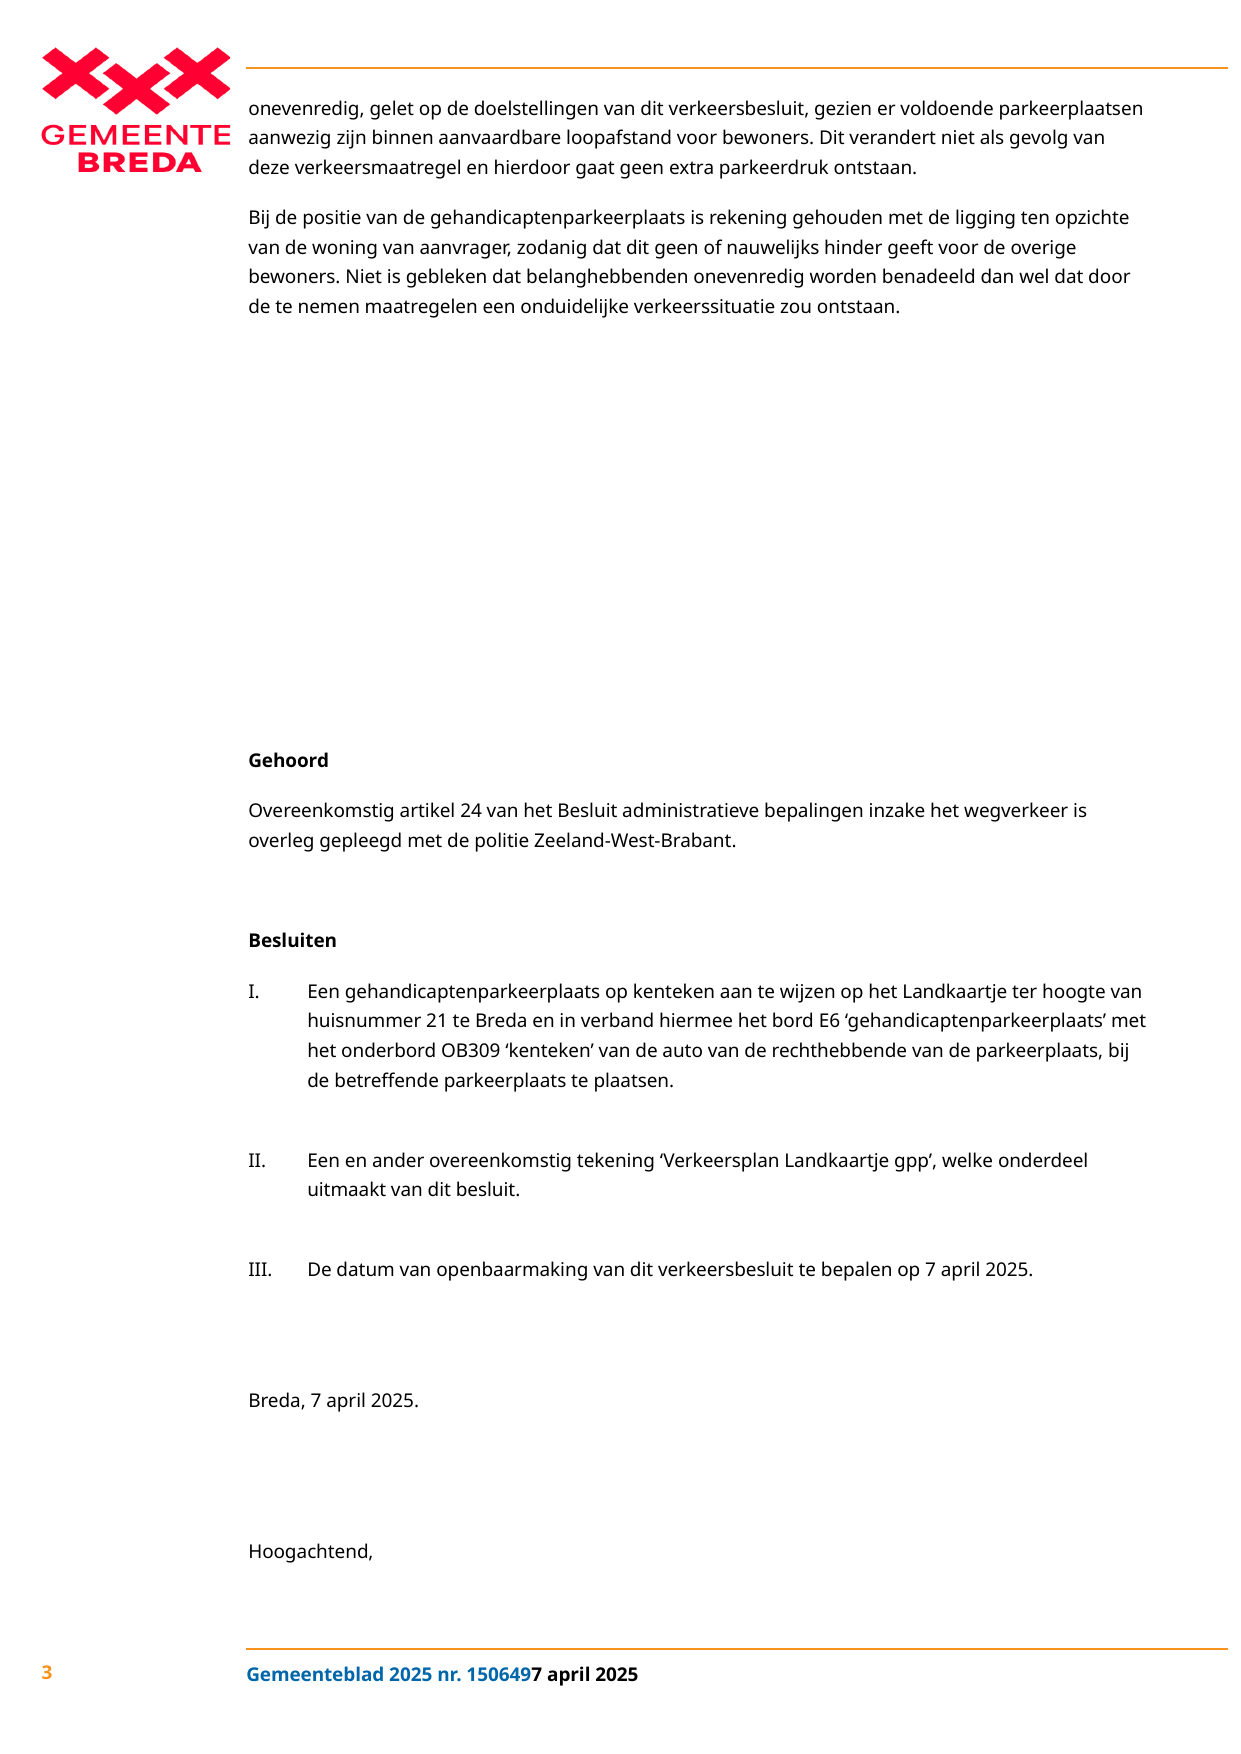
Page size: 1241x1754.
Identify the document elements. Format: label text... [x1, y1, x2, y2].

text Hoogachtend, [248, 1538, 1152, 1564]
list Een en ander overeenkomstig tekening ‘Verkeersplan Landkaartje gpp’, welke onderdeel uitmaakt van dit besluit. [248, 1147, 1152, 1202]
picture [41, 47, 231, 172]
list Een gehandicaptenparkeerplaats op kenteken aan te wijzen op het Landkaartje ter hoogte van huisnummer 21 te Breda en in verband hiermee het bord E6 ‘gehandicaptenparkeerplaats’ met het onderbord OB309 ‘kenteken’ van de auto van de rechthebbende van de parkeerplaats, bij de betreffende parkeerplaats te plaatsen. [248, 978, 1152, 1093]
text Overeenkomstig artikel 24 van het Besluit administratieve bepalingen inzake het wegverkeer is overleg gepleegd met de politie Zeeland-West-Brabant. [248, 797, 1152, 853]
text Gehoord [248, 747, 1152, 773]
text Besluiten [248, 928, 1152, 953]
list De datum van openbaarmaking van dit verkeersbesluit te bepalen op 7 april 2025. [248, 1256, 1152, 1282]
text Breda, 7 april 2025. [248, 1387, 1152, 1413]
text onevenredig, gelet op de doelstellingen van dit verkeersbesluit, gezien er voldoende parkeerplaatsen aanwezig zijn binnen aanvaardbare loopafstand voor bewoners. Dit verandert niet als gevolg van deze verkeersmaatregel en hierdoor gaat geen extra parkeerdruk ontstaan. [248, 95, 1152, 180]
text Bij de positie van de gehandicaptenparkeerplaats is rekening gehouden met de ligging ten opzichte van de woning van aanvrager, zodanig dat dit geen of nauwelijks hinder geeft voor de overige bewoners. Niet is gebleken dat belanghebbenden onevenredig worden benadeeld dan wel dat door de te nemen maatregelen een onduidelijke verkeerssituatie zou ontstaan. [248, 204, 1152, 319]
